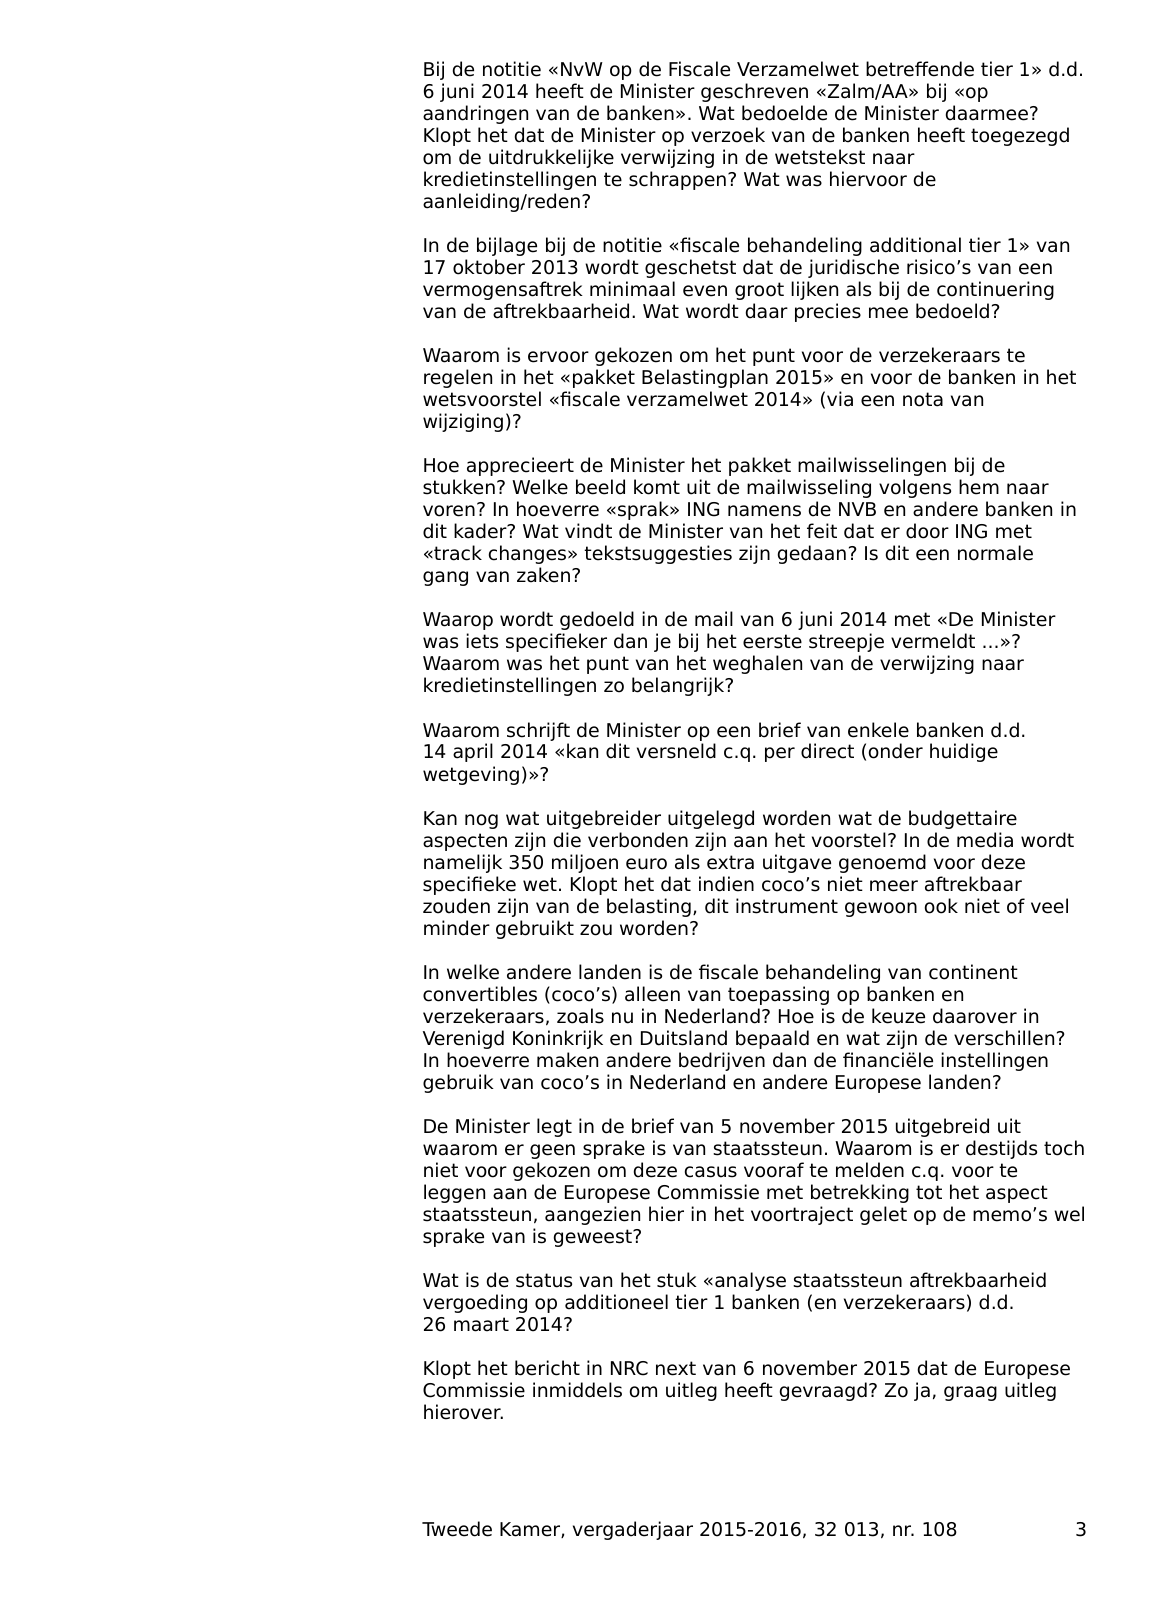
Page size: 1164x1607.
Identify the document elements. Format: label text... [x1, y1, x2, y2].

text In de bijlage bij de notitie «fiscale behandeling additional tier 1» van 17 oktober 2013 wordt geschetst dat de juridische risico’s van een vermogensaftrek minimaal even groot lijken als bij de continuering van de aftrekbaarheid. Wat wordt daar precies mee bedoeld? [422, 235, 1087, 323]
text In welke andere landen is de fiscale behandeling van continent convertibles (coco’s) alleen van toepassing op banken en verzekeraars, zoals nu in Nederland? Hoe is de keuze daarover in Verenigd Koninkrijk en Duitsland bepaald en wat zijn de verschillen? In hoeverre maken andere bedrijven dan de financiële instellingen gebruik van coco’s in Nederland en andere Europese landen? [422, 962, 1087, 1093]
text Bij de notitie «NvW op de Fiscale Verzamelwet betreffende tier 1» d.d. 6 juni 2014 heeft de Minister geschreven «Zalm/AA» bij «op aandringen van de banken». Wat bedoelde de Minister daarmee? Klopt het dat de Minister op verzoek van de banken heeft toegezegd om de uitdrukkelijke verwijzing in de wetstekst naar kredietinstellingen te schrappen? Wat was hiervoor de aanleiding/reden? [422, 59, 1087, 213]
text De Minister legt in de brief van 5 november 2015 uitgebreid uit waarom er geen sprake is van staatssteun. Waarom is er destijds toch niet voor gekozen om deze casus vooraf te melden c.q. voor te leggen aan de Europese Commissie met betrekking tot het aspect staatssteun, aangezien hier in het voortraject gelet op de memo’s wel sprake van is geweest? [422, 1116, 1087, 1248]
text Kan nog wat uitgebreider uitgelegd worden wat de budgettaire aspecten zijn die verbonden zijn aan het voorstel? In de media wordt namelijk 350 miljoen euro als extra uitgave genoemd voor deze specifieke wet. Klopt het dat indien coco’s niet meer aftrekbaar zouden zijn van de belasting, dit instrument gewoon ook niet of veel minder gebruikt zou worden? [422, 808, 1087, 939]
text Waarom schrijft de Minister op een brief van enkele banken d.d. 14 april 2014 «kan dit versneld c.q. per direct (onder huidige wetgeving)»? [422, 719, 1087, 785]
text Hoe apprecieert de Minister het pakket mailwisselingen bij de stukken? Welke beeld komt uit de mailwisseling volgens hem naar voren? In hoeverre «sprak» ING namens de NVB en andere banken in dit kader? Wat vindt de Minister van het feit dat er door ING met «track changes» tekstsuggesties zijn gedaan? Is dit een normale gang van zaken? [422, 455, 1087, 587]
text Waarom is ervoor gekozen om het punt voor de verzekeraars te regelen in het «pakket Belastingplan 2015» en voor de banken in het wetsvoorstel «fiscale verzamelwet 2014» (via een nota van wijziging)? [422, 345, 1087, 433]
text Klopt het bericht in NRC next van 6 november 2015 dat de Europese Commissie inmiddels om uitleg heeft gevraagd? Zo ja, graag uitleg hierover. [422, 1358, 1087, 1424]
text Wat is de status van het stuk «analyse staatssteun aftrekbaarheid vergoeding op additioneel tier 1 banken (en verzekeraars) d.d. 26 maart 2014? [422, 1270, 1087, 1336]
text Waarop wordt gedoeld in de mail van 6 juni 2014 met «De Minister was iets specifieker dan je bij het eerste streepje vermeldt ...»? Waarom was het punt van het weghalen van de verwijzing naar kredietinstellingen zo belangrijk? [422, 609, 1087, 697]
